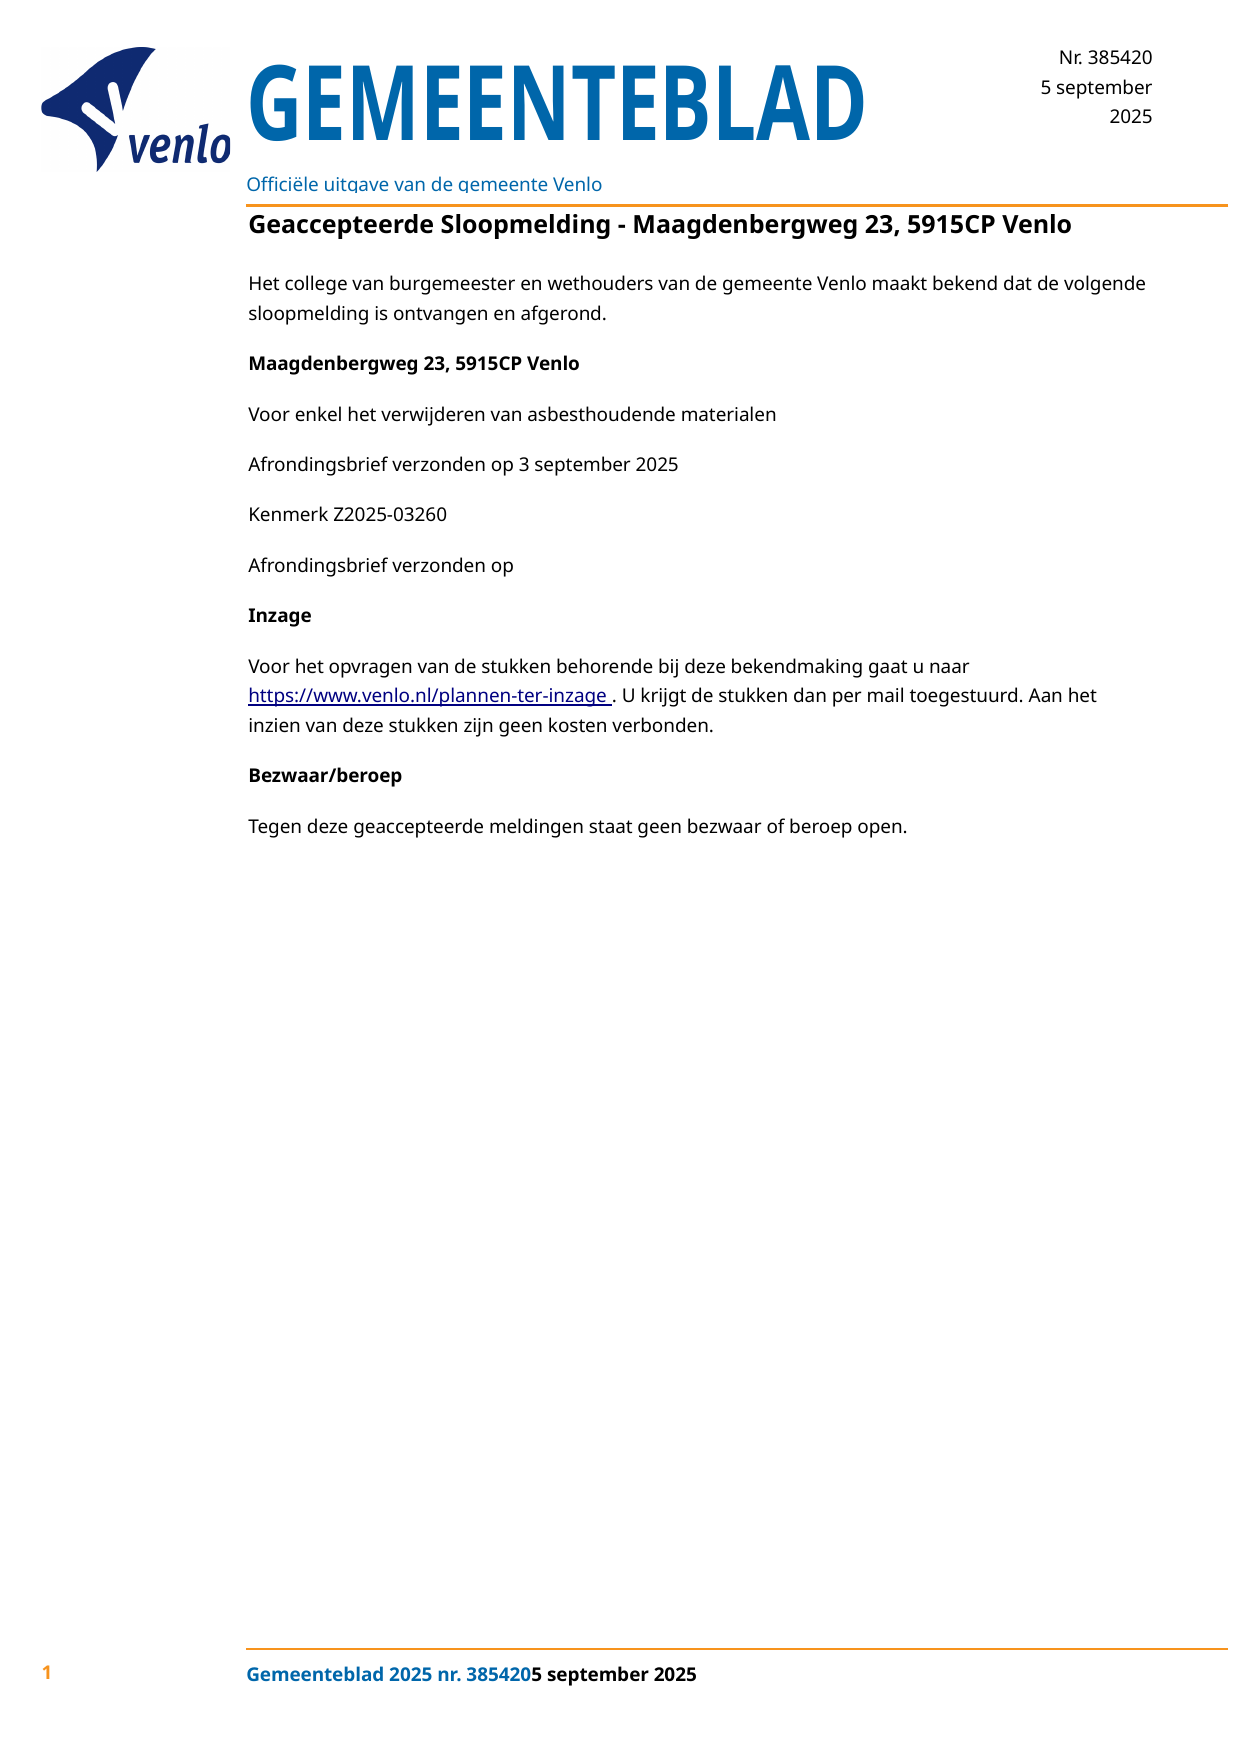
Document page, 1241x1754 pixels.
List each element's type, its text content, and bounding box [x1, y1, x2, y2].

text Voor enkel het verwijderen van asbesthoudende materialen [248, 401, 1152, 426]
text Maagdenbergweg 23, 5915CP Venlo [248, 350, 1152, 376]
text Geaccepteerde Sloopmelding - Maagdenbergweg 23, 5915CP Venlo [248, 207, 1152, 241]
text Afrondingsbrief verzonden op 3 september 2025 [248, 451, 1152, 477]
text Voor het opvragen van de stukken behorende bij deze bekendmaking gaat u naar https://www.venlo.nl/plannen-ter-inzage . U krijgt de stukken dan per mail toegestuurd. Aan het inzien van deze stukken zijn geen kosten verbonden. [248, 653, 1152, 738]
text Het college van burgemeester en wethouders van de gemeente Venlo maakt bekend dat de volgende sloopmelding is ontvangen en afgerond. [248, 270, 1152, 326]
text Afrondingsbrief verzonden op [248, 552, 1152, 578]
text Kenmerk Z2025-03260 [248, 502, 1152, 527]
text Inzage [248, 602, 1152, 628]
text Bezwaar/beroep [248, 762, 1152, 788]
picture [41, 47, 231, 172]
text Tegen deze geaccepteerde meldingen staat geen bezwaar of beroep open. [248, 813, 1152, 838]
